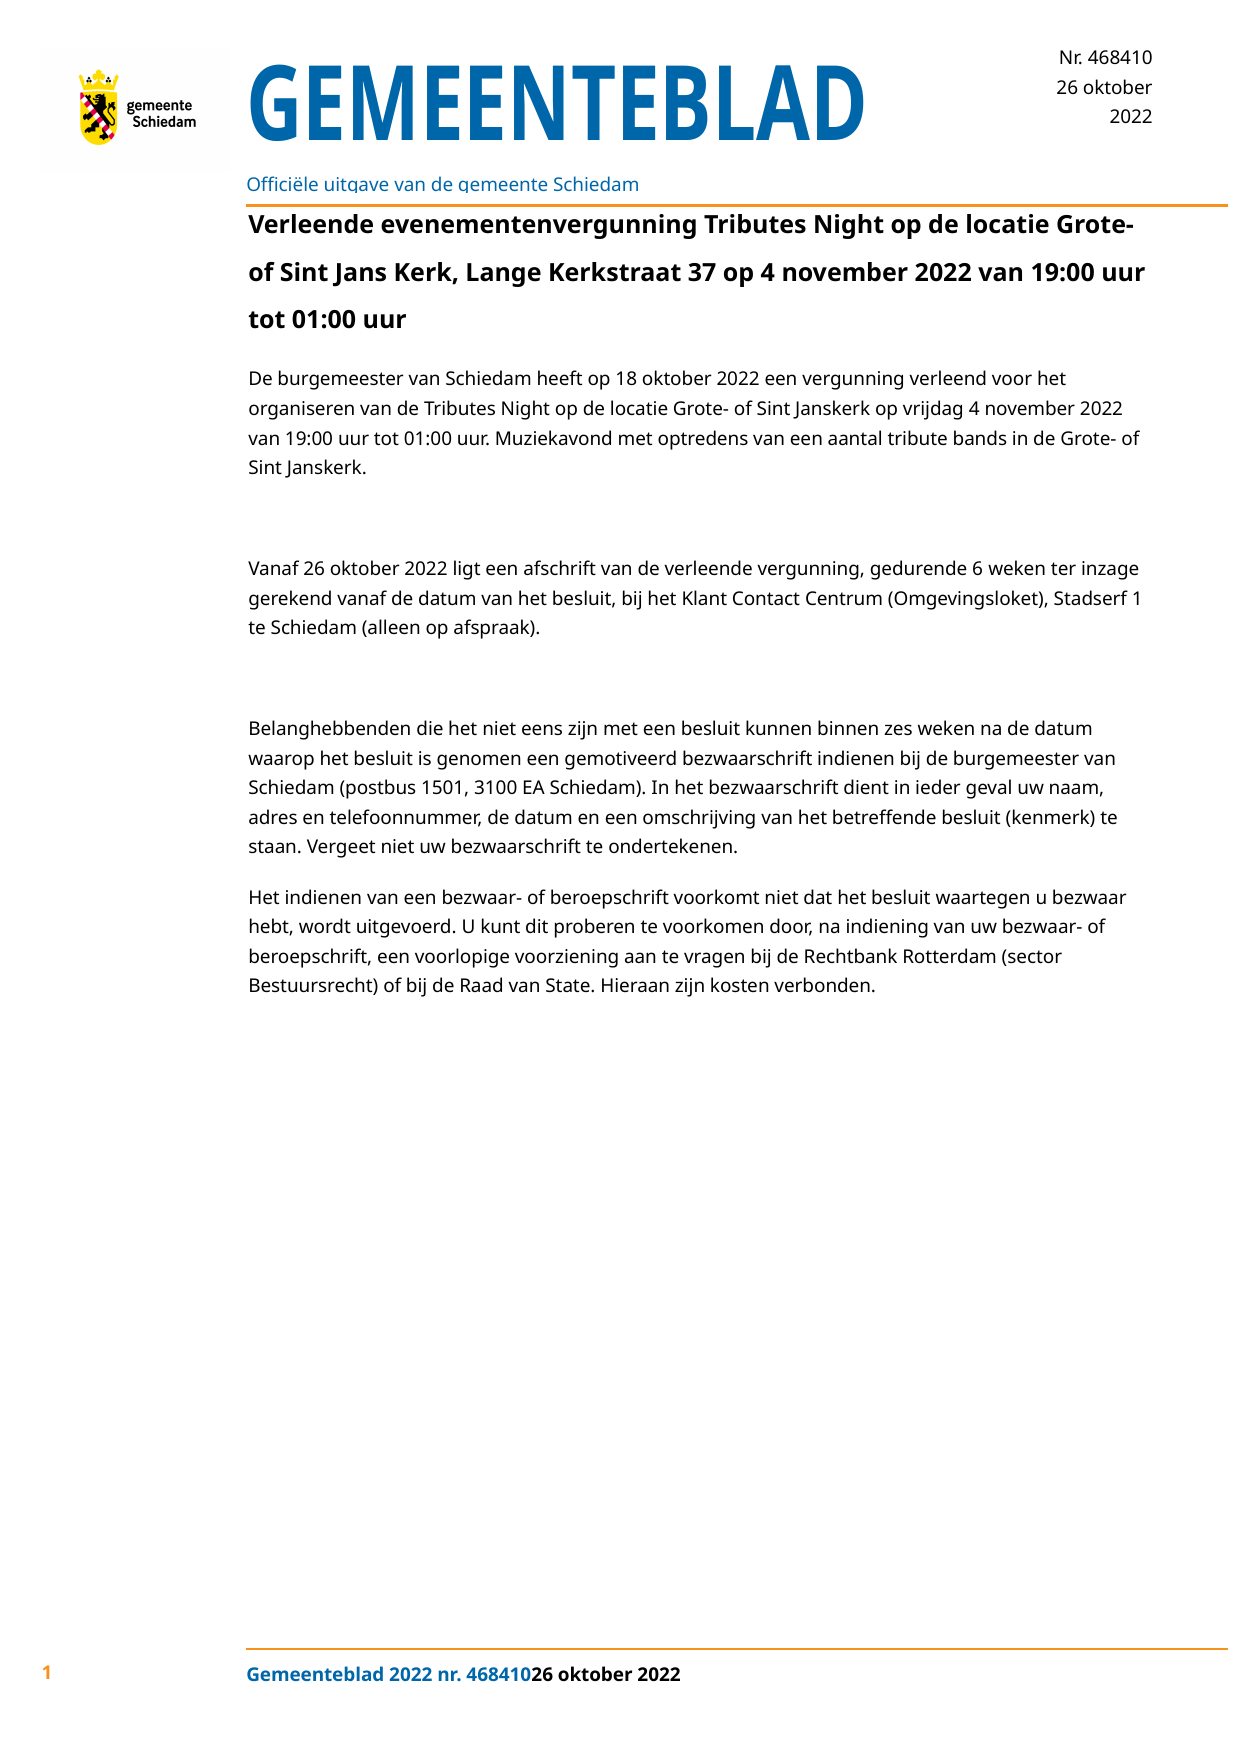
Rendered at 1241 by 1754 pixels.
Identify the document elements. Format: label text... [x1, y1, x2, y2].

text Verleende evenementenvergunning Tributes Night op de locatie Grote- of Sint Jans Kerk, Lange Kerkstraat 37 op 4 november 2022 van 19:00 uur tot 01:00 uur [248, 207, 1152, 336]
text Het indienen van een bezwaar- of beroepschrift voorkomt niet dat het besluit waartegen u bezwaar hebt, wordt uitgevoerd. U kunt dit proberen te voorkomen door, na indiening van uw bezwaar- of beroepschrift, een voorlopige voorziening aan te vragen bij de Rechtbank Rotterdam (sector Bestuursrecht) of bij de Raad van State. Hieraan zijn kosten verbonden. [248, 884, 1152, 998]
picture [41, 47, 231, 172]
text Vanaf 26 oktober 2022 ligt een afschrift van de verleende vergunning, gedurende 6 weken ter inzage gerekend vanaf de datum van het besluit, bij het Klant Contact Centrum (Omgevingsloket), Stadserf 1 te Schiedam (alleen op afspraak). [248, 555, 1152, 640]
text Belanghebbenden die het niet eens zijn met een besluit kunnen binnen zes weken na de datum waarop het besluit is genomen een gemotiveerd bezwaarschrift indienen bij de burgemeester van Schiedam (postbus 1501, 3100 EA Schiedam). In het bezwaarschrift dient in ieder geval uw naam, adres en telefoonnummer, de datum en een omschrijving van het betreffende besluit (kenmerk) te staan. Vergeet niet uw bezwaarschrift te ondertekenen. [248, 715, 1152, 859]
text De burgemeester van Schiedam heeft op 18 oktober 2022 een vergunning verleend voor het organiseren van de Tributes Night op de locatie Grote- of Sint Janskerk op vrijdag 4 november 2022 van 19:00 uur tot 01:00 uur. Muziekavond met optredens van een aantal tribute bands in de Grote- of Sint Janskerk. [248, 366, 1152, 480]
